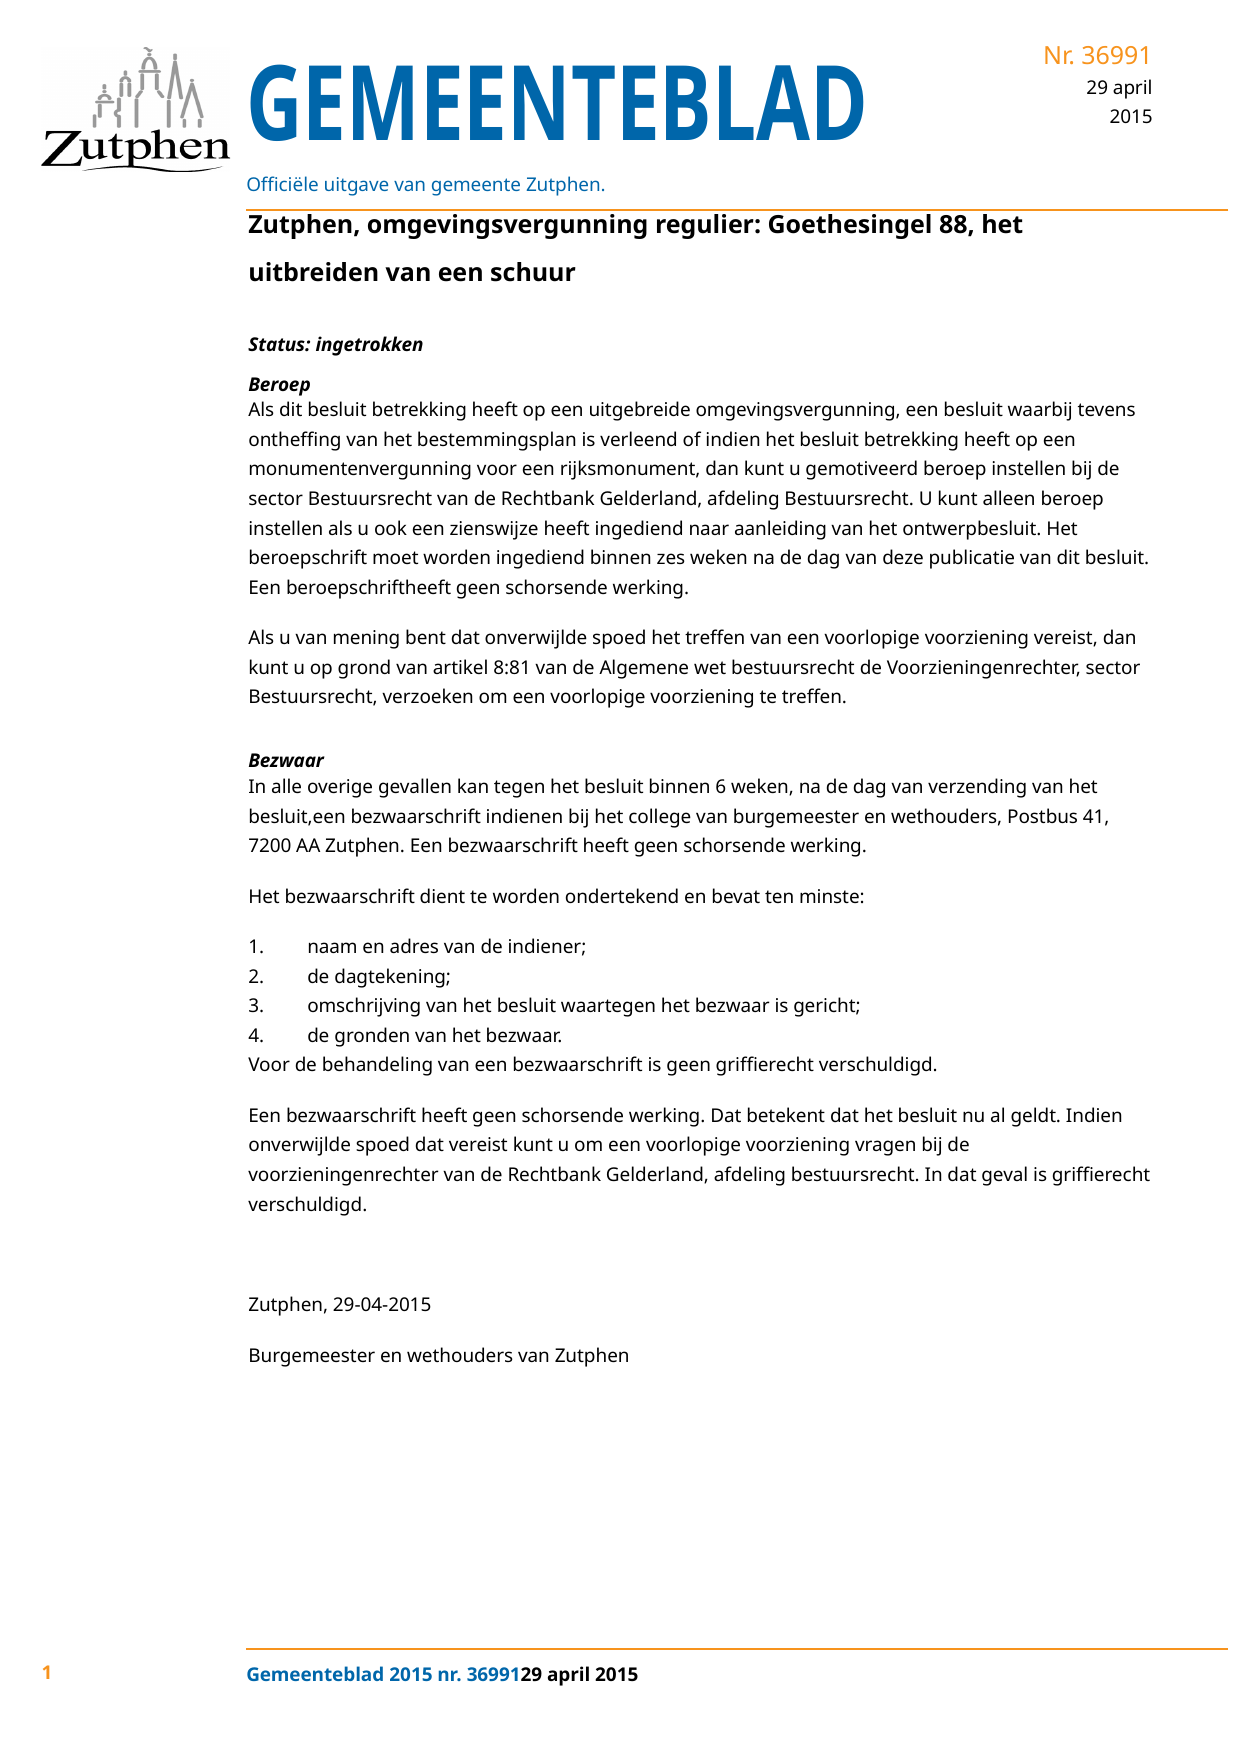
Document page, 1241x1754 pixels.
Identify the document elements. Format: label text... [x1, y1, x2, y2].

text Status: ingetrokken [248, 331, 1152, 357]
text Zutphen, omgevingsvergunning regulier: Goethesingel 88, het uitbreiden van een schuur [248, 211, 1152, 288]
text In alle overige gevallen kan tegen het besluit binnen 6 weken, na de dag van verzending van het besluit,een bezwaarschrift indienen bij het college van burgemeester en wethouders, Postbus 41, 7200 AA Zutphen. Een bezwaarschrift heeft geen schorsende werking. [248, 773, 1152, 858]
picture [41, 47, 231, 172]
text Een bezwaarschrift heeft geen schorsende werking. Dat betekent dat het besluit nu al geldt. Indien onverwijlde spoed dat vereist kunt u om een voorlopige voorziening vragen bij de voorzieningenrechter van de Rechtbank Gelderland, afdeling bestuursrecht. In dat geval is griffierecht verschuldigd. [248, 1102, 1152, 1216]
text Voor de behandeling van een bezwaarschrift is geen griffierecht verschuldigd. [248, 1052, 1152, 1077]
text Het bezwaarschrift dient te worden ondertekend en bevat ten minste: [248, 883, 1152, 908]
text Bezwaar [248, 747, 1152, 773]
list de dagtekening; [248, 963, 1152, 988]
text Als u van mening bent dat onverwijlde spoed het treffen van een voorlopige voorziening vereist, dan kunt u op grond van artikel 8:81 van de Algemene wet bestuursrecht de Voorzieningenrechter, sector Bestuursrecht, verzoeken om een voorlopige voorziening te treffen. [248, 624, 1152, 709]
list naam en adres van de indiener; [248, 933, 1152, 959]
text Zutphen, 29-04-2015 [248, 1292, 1152, 1317]
list de gronden van het bezwaar. [248, 1022, 1152, 1048]
text Beroep [248, 371, 1152, 396]
text Als dit besluit betrekking heeft op een uitgebreide omgevingsvergunning, een besluit waarbij tevens ontheffing van het bestemmingsplan is verleend of indien het besluit betrekking heeft op een monumentenvergunning voor een rijksmonument, dan kunt u gemotiveerd beroep instellen bij de sector Bestuursrecht van de Rechtbank Gelderland, afdeling Bestuursrecht. U kunt alleen beroep instellen als u ook een zienswijze heeft ingediend naar aanleiding van het ontwerpbesluit. Het beroepschrift moet worden ingediend binnen zes weken na de dag van deze publicatie van dit besluit. Een beroepschriftheeft geen schorsende werking. [248, 396, 1152, 600]
list omschrijving van het besluit waartegen het bezwaar is gericht; [248, 992, 1152, 1018]
text Burgemeester en wethouders van Zutphen [248, 1342, 1152, 1368]
